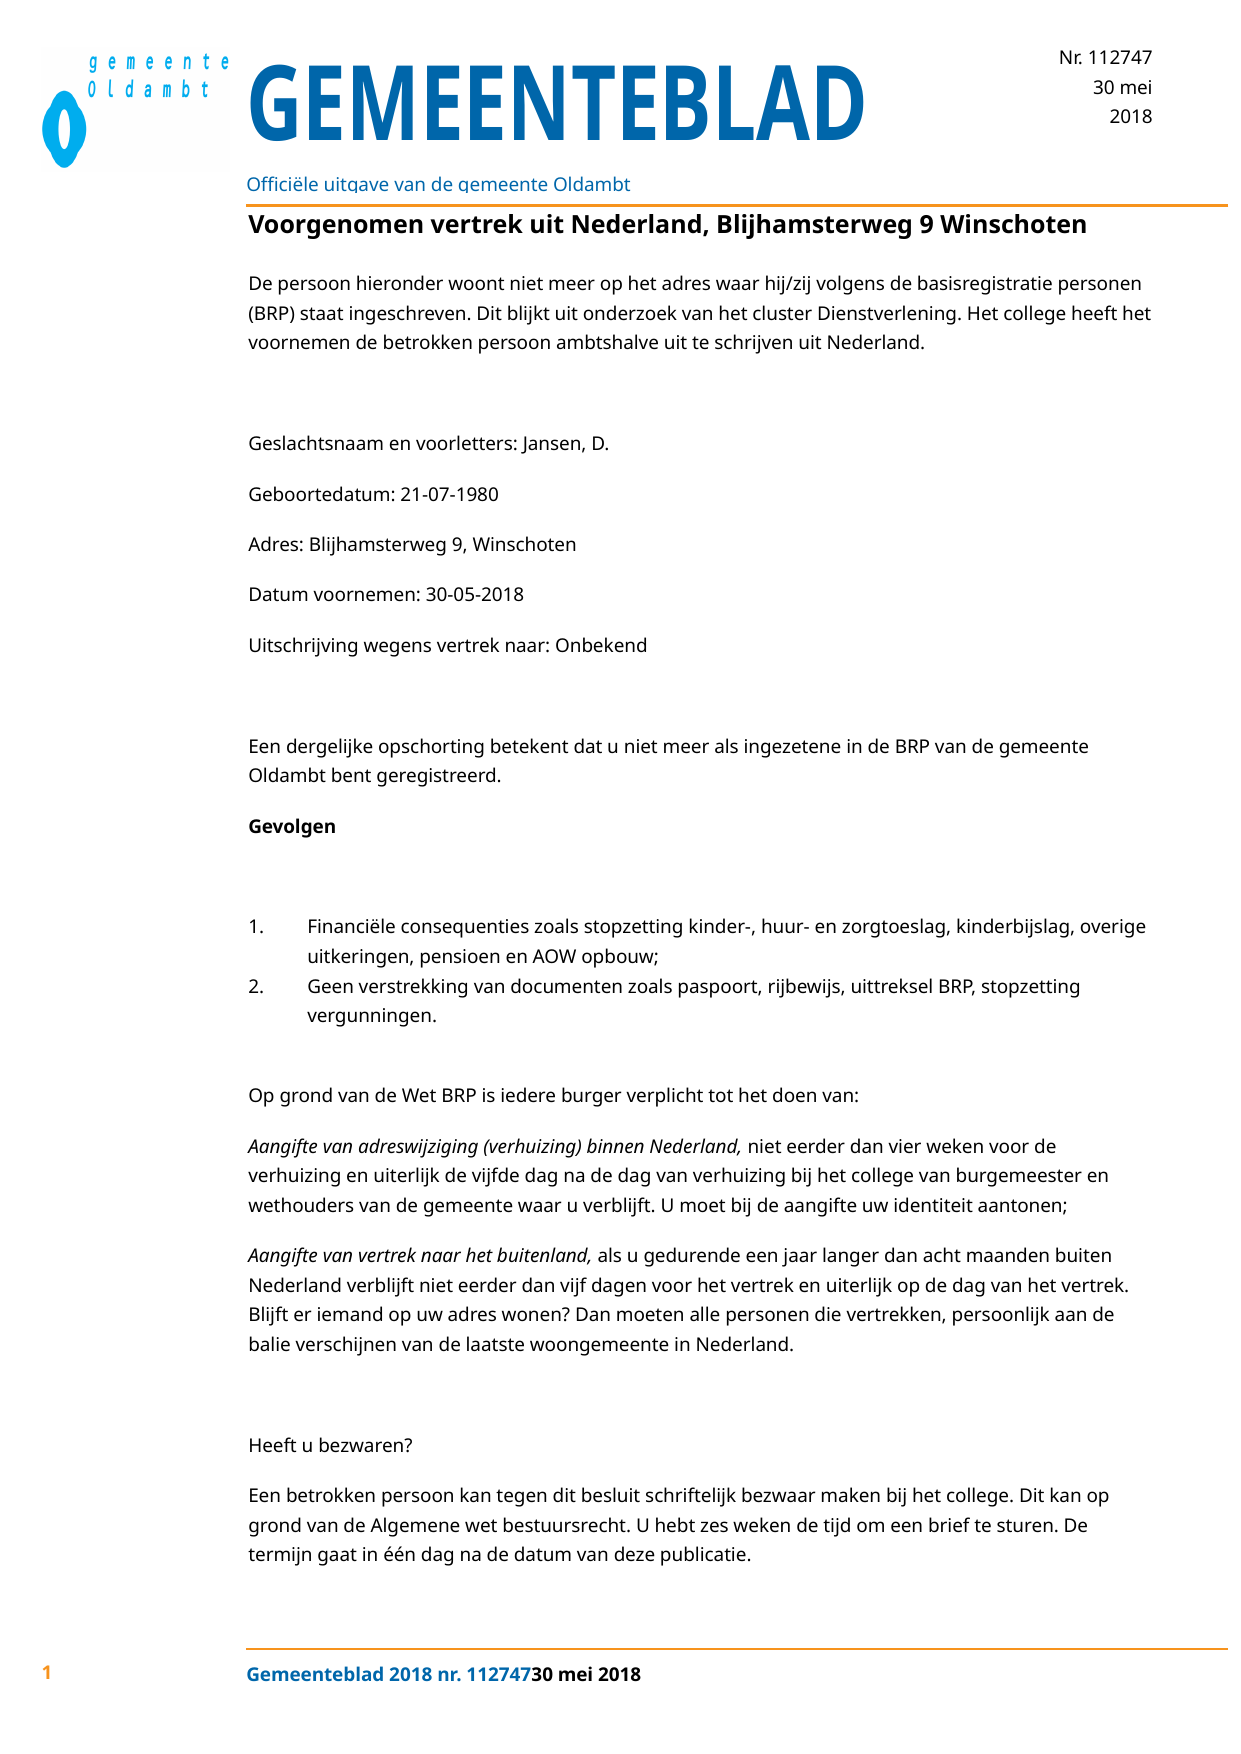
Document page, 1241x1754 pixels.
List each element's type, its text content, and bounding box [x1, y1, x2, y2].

text Datum voornemen: 30-05-2018 [248, 582, 1152, 607]
text Uitschrijving wegens vertrek naar: Onbekend [248, 632, 1152, 658]
text Heeft u bezwaren? [248, 1432, 1152, 1458]
text Een dergelijke opschorting betekent dat u niet meer als ingezetene in de BRP van de gemeente Oldambt bent geregistreerd. [248, 733, 1152, 788]
picture [41, 47, 231, 172]
text Aangifte van vertrek naar het buitenland, als u gedurende een jaar langer dan acht maanden buiten Nederland verblijft niet eerder dan vijf dagen voor het vertrek en uiterlijk op de dag van het vertrek. Blijft er iemand op uw adres wonen? Dan moeten alle personen die vertrekken, persoonlijk aan de balie verschijnen van de laatste woongemeente in Nederland. [248, 1242, 1152, 1357]
list Geen verstrekking van documenten zoals paspoort, rijbewijs, uittreksel BRP, stopzetting vergunningen. [248, 973, 1152, 1028]
text Geboortedatum: 21-07-1980 [248, 481, 1152, 506]
text Geslachtsnaam en voorletters: Jansen, D. [248, 430, 1152, 456]
text Op grond van de Wet BRP is iedere burger verplicht tot het doen van: [248, 1082, 1152, 1108]
text De persoon hieronder woont niet meer op het adres waar hij/zij volgens de basisregistratie personen (BRP) staat ingeschreven. Dit blijkt uit onderzoek van het cluster Dienstverlening. Het college heeft het voornemen de betrokken persoon ambtshalve uit te schrijven uit Nederland. [248, 270, 1152, 355]
text Een betrokken persoon kan tegen dit besluit schriftelijk bezwaar maken bij het college. Dit kan op grond van de Algemene wet bestuursrecht. U hebt zes weken de tijd om een brief te sturen. De termijn gaat in één dag na de datum van deze publicatie. [248, 1482, 1152, 1567]
text Aangifte van adreswijziging (verhuizing) binnen Nederland, niet eerder dan vier weken voor de verhuizing en uiterlijk de vijfde dag na de dag van verhuizing bij het college van burgemeester en wethouders van de gemeente waar u verblijft. U moet bij de aangifte uw identiteit aantonen; [248, 1133, 1152, 1218]
list Financiële consequenties zoals stopzetting kinder-, huur- en zorgtoeslag, kinderbijslag, overige uitkeringen, pensioen en AOW opbouw; [248, 914, 1152, 969]
text Adres: Blijhamsterweg 9, Winschoten [248, 531, 1152, 557]
text Gevolgen [248, 813, 1152, 838]
text Voorgenomen vertrek uit Nederland, Blijhamsterweg 9 Winschoten [248, 207, 1152, 241]
